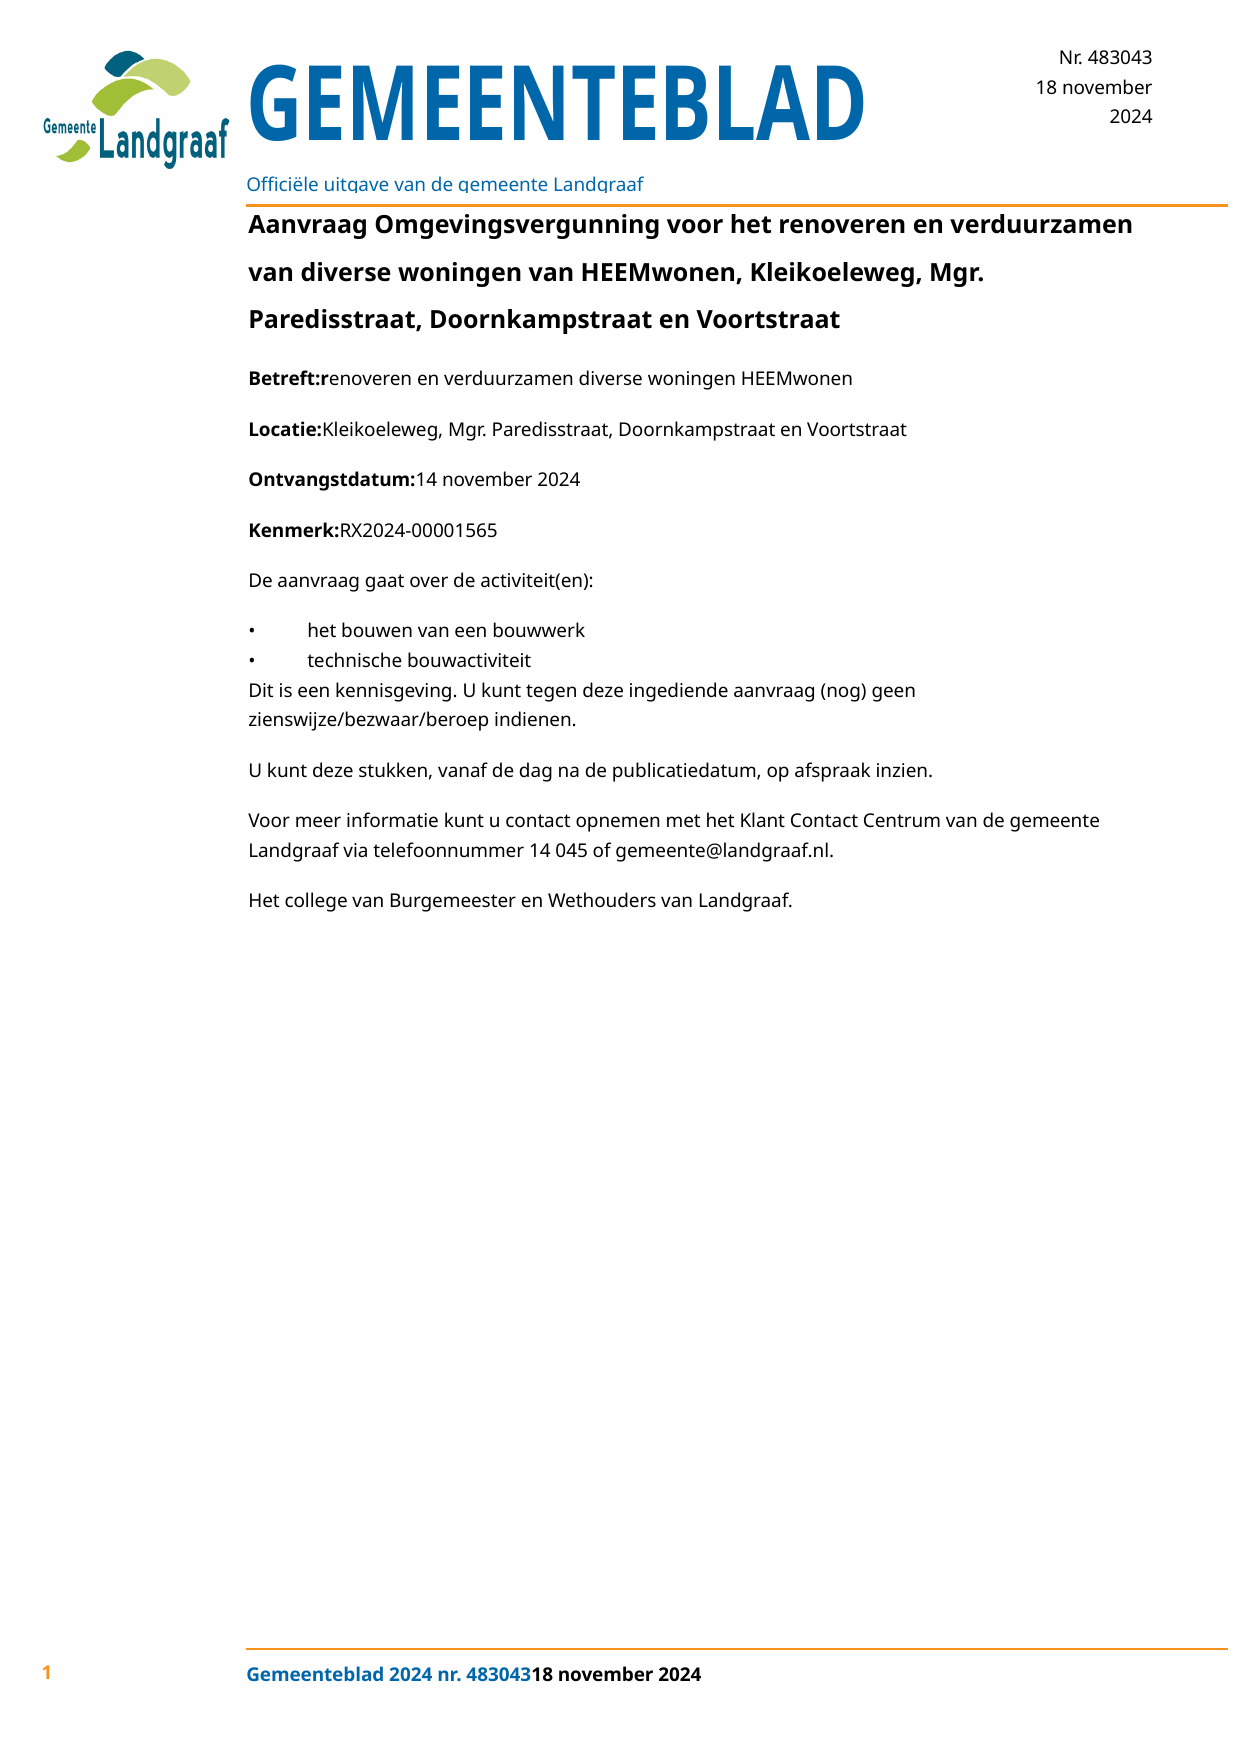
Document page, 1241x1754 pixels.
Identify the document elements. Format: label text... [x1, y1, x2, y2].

text De aanvraag gaat over de activiteit(en): [248, 567, 1152, 593]
list technische bouwactiviteit [248, 647, 1152, 673]
text U kunt deze stukken, vanaf de dag na de publicatiedatum, op afspraak inzien. [248, 757, 1152, 782]
text Dit is een kennisgeving. U kunt tegen deze ingediende aanvraag (nog) geen zienswijze/bezwaar/beroep indienen. [248, 677, 1152, 732]
text Locatie:Kleikoeleweg, Mgr. Paredisstraat, Doornkampstraat en Voortstraat [248, 416, 1152, 442]
text Betreft:renoveren en verduurzamen diverse woningen HEEMwonen [248, 366, 1152, 391]
text Aanvraag Omgevingsvergunning voor het renoveren en verduurzamen van diverse woningen van HEEMwonen, Kleikoeleweg, Mgr. Paredisstraat, Doornkampstraat en Voortstraat [248, 207, 1152, 336]
text Kenmerk:RX2024-00001565 [248, 517, 1152, 542]
text Voor meer informatie kunt u contact opnemen met het Klant Contact Centrum van de gemeente Landgraaf via telefoonnummer 14 045 of gemeente@landgraaf.nl. [248, 807, 1152, 862]
text Het college van Burgemeester en Wethouders van Landgraaf. [248, 887, 1152, 913]
picture [41, 47, 231, 172]
text Ontvangstdatum:14 november 2024 [248, 466, 1152, 492]
list het bouwen van een bouwwerk [248, 618, 1152, 643]
